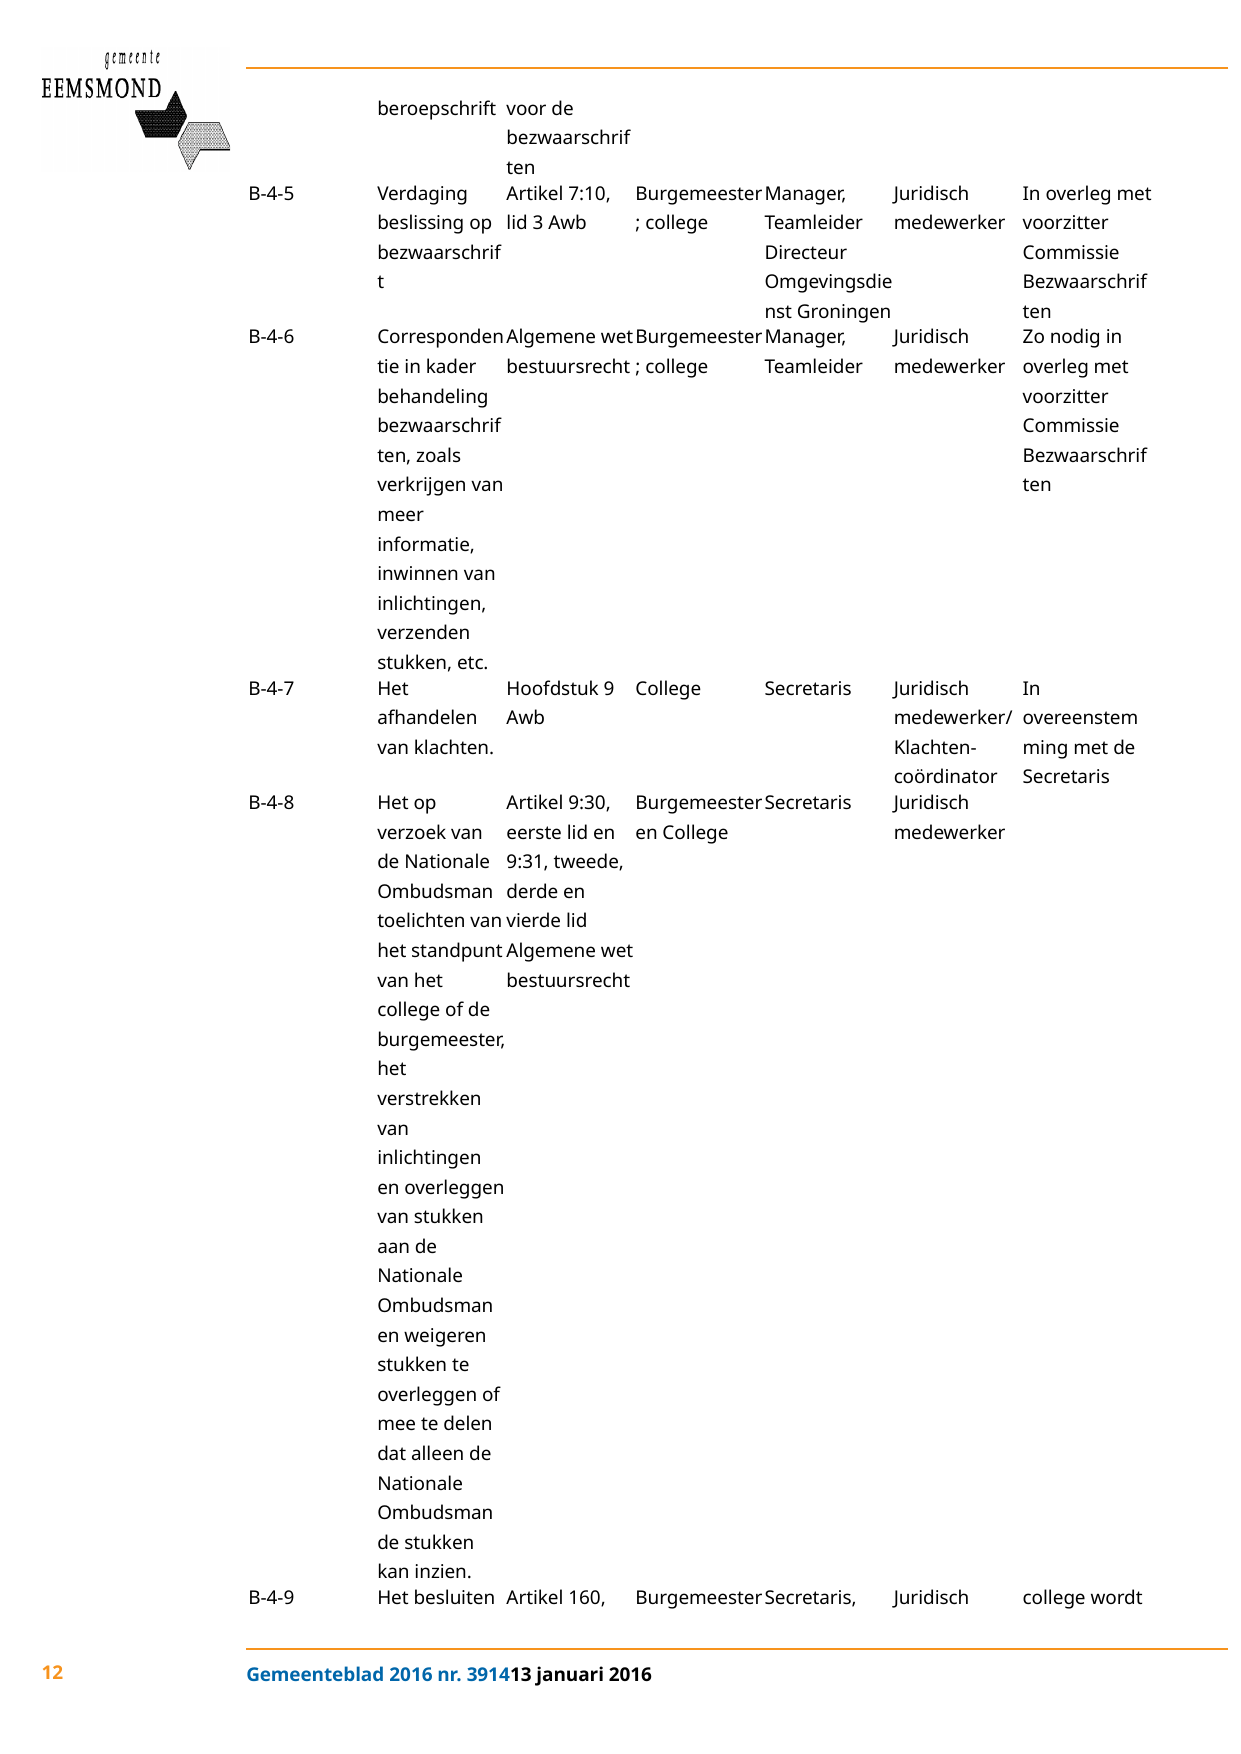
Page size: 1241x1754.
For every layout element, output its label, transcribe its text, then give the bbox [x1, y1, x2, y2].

table_cell voor de bezwaarschrif ten [506, 95, 635, 180]
table_cell Algemene wet bestuursrecht [506, 324, 635, 675]
table_cell Het afhandelen van klachten. [377, 675, 506, 789]
table_cell college wordt [1023, 1584, 1152, 1610]
table_cell B-4-5 [248, 180, 377, 324]
table_cell Juridisch [894, 1584, 1022, 1610]
table_cell [635, 95, 764, 180]
table_cell [248, 95, 377, 180]
table_cell Manager, Teamleider [764, 324, 893, 675]
table_cell Manager, Teamleider Directeur Omgevingsdienst Groningen [764, 180, 893, 324]
table_cell Secretaris [764, 789, 893, 1584]
table_cell beroepschrift [377, 95, 506, 180]
table_cell B-4-7 [248, 675, 377, 789]
table_cell Juridisch medewerker [894, 324, 1022, 675]
table_cell Burgemeester [635, 1584, 764, 1610]
table_cell Artikel 9:30, eerste lid en 9:31, tweede, derde en vierde lid Algemene wet bestuursrecht [506, 789, 635, 1584]
table_cell Verdaging beslissing op bezwaarschrift [377, 180, 506, 324]
table_cell Correspondentie in kader behandeling bezwaarschriften, zoals verkrijgen van meer informatie, inwinnen van inlichtingen, verzenden stukken, etc. [377, 324, 506, 675]
table_cell Hoofdstuk 9 Awb [506, 675, 635, 789]
table_cell Secretaris [764, 675, 893, 789]
table_cell Juridisch medewerker [894, 789, 1022, 1584]
table_cell B-4-9 [248, 1584, 377, 1610]
table_cell Artikel 7:10, lid 3 Awb [506, 180, 635, 324]
table_cell [1023, 789, 1152, 1584]
table_cell Secretaris, [764, 1584, 893, 1610]
table_cell Het op verzoek van de Nationale Ombudsman toelichten van het standpunt van het college of de burgemeester, het verstrekken van inlichtingen en overleggen van stukken aan de Nationale Ombudsman en weigeren stukken te overleggen of mee te delen dat alleen de Nationale Ombudsman de stukken kan inzien. [377, 789, 506, 1584]
table_cell Juridisch medewerker [894, 180, 1022, 324]
table_cell In overleg met voorzitter Commissie Bezwaarschriften [1023, 180, 1152, 324]
table_cell College [635, 675, 764, 789]
table_cell [764, 95, 893, 180]
table_cell B-4-6 [248, 324, 377, 675]
table_cell Het besluiten [377, 1584, 506, 1610]
table_cell In overeenstemming met de Secretaris [1023, 675, 1152, 789]
table_cell Zo nodig in overleg met voorzitter Commissie Bezwaarschriften [1023, 324, 1152, 675]
table_cell Artikel 160, [506, 1584, 635, 1610]
table_cell [894, 95, 1022, 180]
table_cell B-4-8 [248, 789, 377, 1584]
table_cell Burgemeester; college [635, 324, 764, 675]
table_cell Burgemeester; college [635, 180, 764, 324]
table_cell Juridisch medewerker/ Klachten- coördinator [894, 675, 1022, 789]
table_cell Burgemeester en College [635, 789, 764, 1584]
table_cell [1023, 95, 1152, 180]
picture [41, 47, 231, 172]
